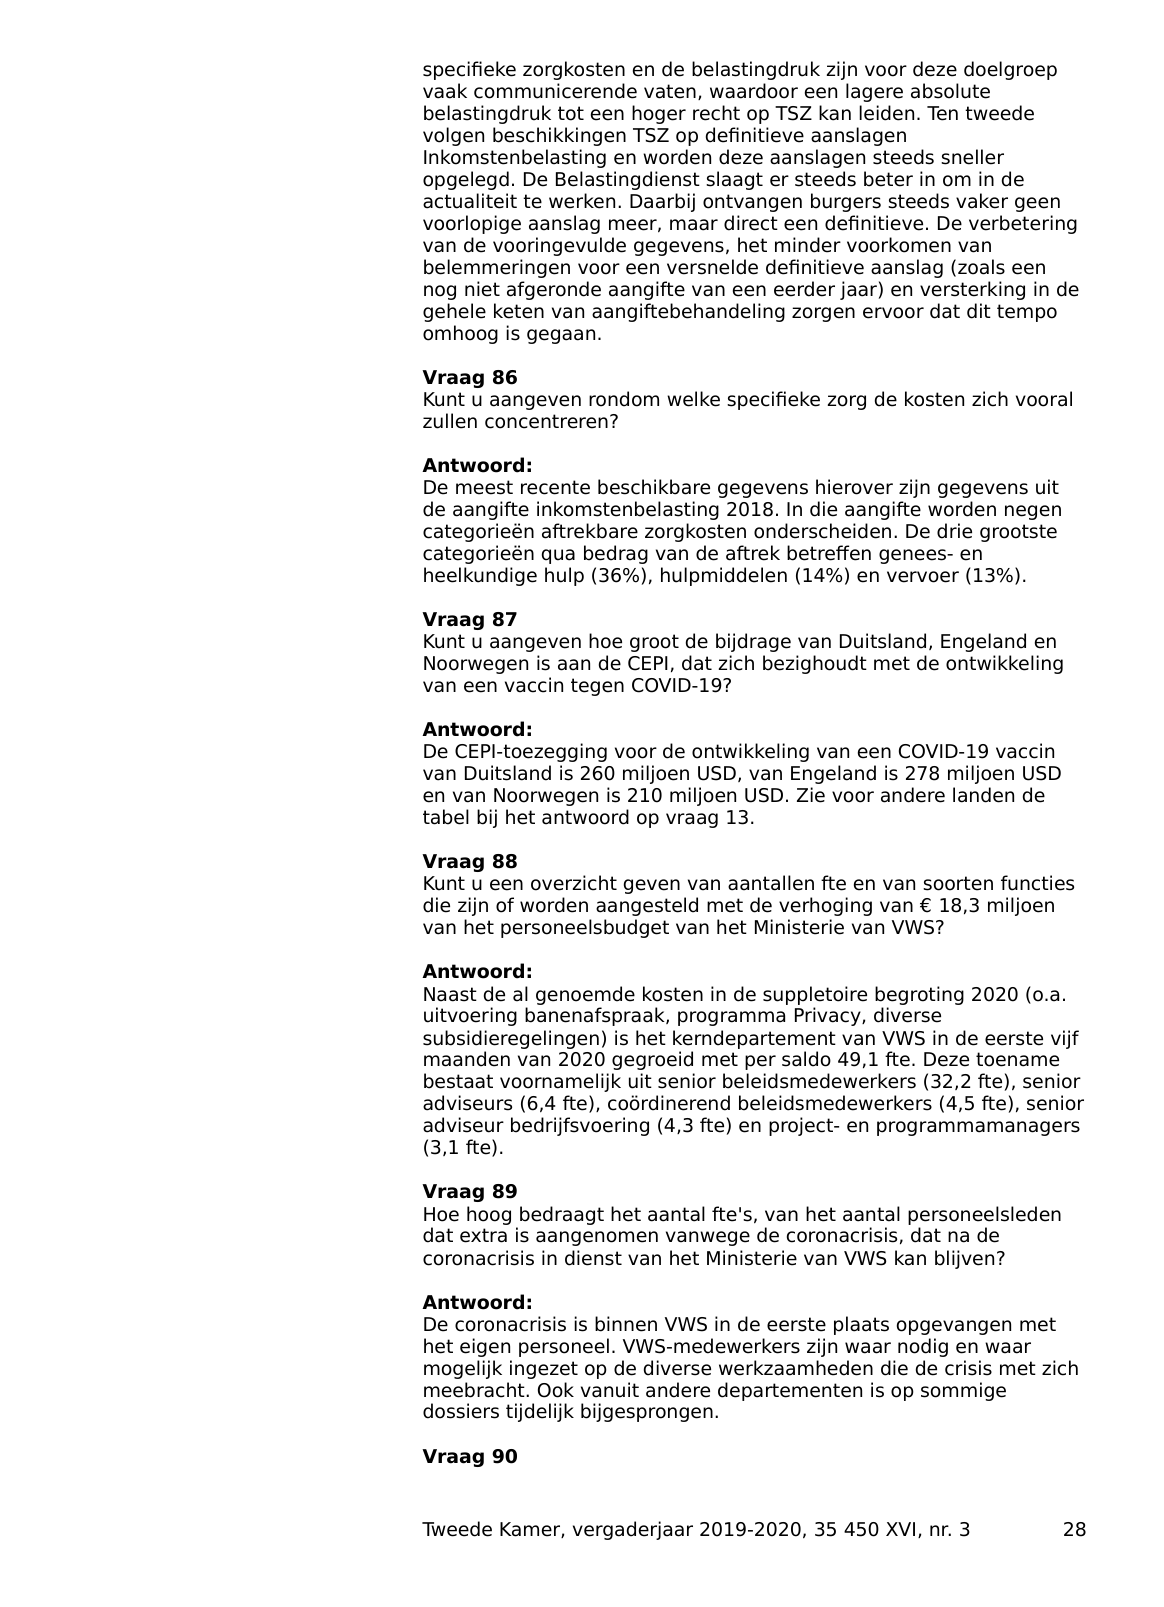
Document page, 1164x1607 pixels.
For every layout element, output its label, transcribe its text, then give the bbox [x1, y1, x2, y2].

text Naast de al genoemde kosten in de suppletoire begroting 2020 (o.a. uitvoering banenafspraak, programma Privacy, diverse subsidieregelingen) is het kerndepartement van VWS in de eerste vijf maanden van 2020 gegroeid met per saldo 49,1 fte. Deze toename bestaat voornamelijk uit senior beleidsmedewerkers (32,2 fte), senior adviseurs (6,4 fte), coördinerend beleidsmedewerkers (4,5 fte), senior adviseur bedrijfsvoering (4,3 fte) en project- en programmamanagers (3,1 fte). [422, 983, 1087, 1159]
text Antwoord: [422, 719, 1087, 741]
text Vraag 88 [422, 851, 1087, 873]
text Vraag 90 [422, 1446, 1087, 1468]
text Antwoord: [422, 1292, 1087, 1313]
text Kunt u aangeven hoe groot de bijdrage van Duitsland, Engeland en Noorwegen is aan de CEPI, dat zich bezighoudt met de ontwikkeling van een vaccin tegen COVID-19? [422, 631, 1087, 697]
text specifieke zorgkosten en de belastingdruk zijn voor deze doelgroep vaak communicerende vaten, waardoor een lagere absolute belastingdruk tot een hoger recht op TSZ kan leiden. Ten tweede volgen beschikkingen TSZ op definitieve aanslagen Inkomstenbelasting en worden deze aanslagen steeds sneller opgelegd. De Belastingdienst slaagt er steeds beter in om in de actualiteit te werken. Daarbij ontvangen burgers steeds vaker geen voorlopige aanslag meer, maar direct een definitieve. De verbetering van de vooringevulde gegevens, het minder voorkomen van belemmeringen voor een versnelde definitieve aanslag (zoals een nog niet afgeronde aangifte van een eerder jaar) en versterking in de gehele keten van aangiftebehandeling zorgen ervoor dat dit tempo omhoog is gegaan. [422, 59, 1087, 345]
text De coronacrisis is binnen VWS in de eerste plaats opgevangen met het eigen personeel. VWS-medewerkers zijn waar nodig en waar mogelijk ingezet op de diverse werkzaamheden die de crisis met zich meebracht. Ook vanuit andere departementen is op sommige dossiers tijdelijk bijgesprongen. [422, 1313, 1087, 1423]
text Vraag 87 [422, 609, 1087, 631]
text Hoe hoog bedraagt het aantal fte's, van het aantal personeelsleden dat extra is aangenomen vanwege de coronacrisis, dat na de coronacrisis in dienst van het Ministerie van VWS kan blijven? [422, 1203, 1087, 1269]
text Vraag 86 [422, 367, 1087, 389]
text De meest recente beschikbare gegevens hierover zijn gegevens uit de aangifte inkomstenbelasting 2018. In die aangifte worden negen categorieën aftrekbare zorgkosten onderscheiden. De drie grootste categorieën qua bedrag van de aftrek betreffen genees- en heelkundige hulp (36%), hulpmiddelen (14%) en vervoer (13%). [422, 477, 1087, 587]
text Kunt u een overzicht geven van aantallen fte en van soorten functies die zijn of worden aangesteld met de verhoging van € 18,3 miljoen van het personeelsbudget van het Ministerie van VWS? [422, 873, 1087, 939]
text Antwoord: [422, 455, 1087, 477]
text De CEPI-toezegging voor de ontwikkeling van een COVID-19 vaccin van Duitsland is 260 miljoen USD, van Engeland is 278 miljoen USD en van Noorwegen is 210 miljoen USD. Zie voor andere landen de tabel bij het antwoord op vraag 13. [422, 741, 1087, 829]
text Vraag 89 [422, 1181, 1087, 1203]
text Kunt u aangeven rondom welke specifieke zorg de kosten zich vooral zullen concentreren? [422, 389, 1087, 433]
text Antwoord: [422, 961, 1087, 983]
